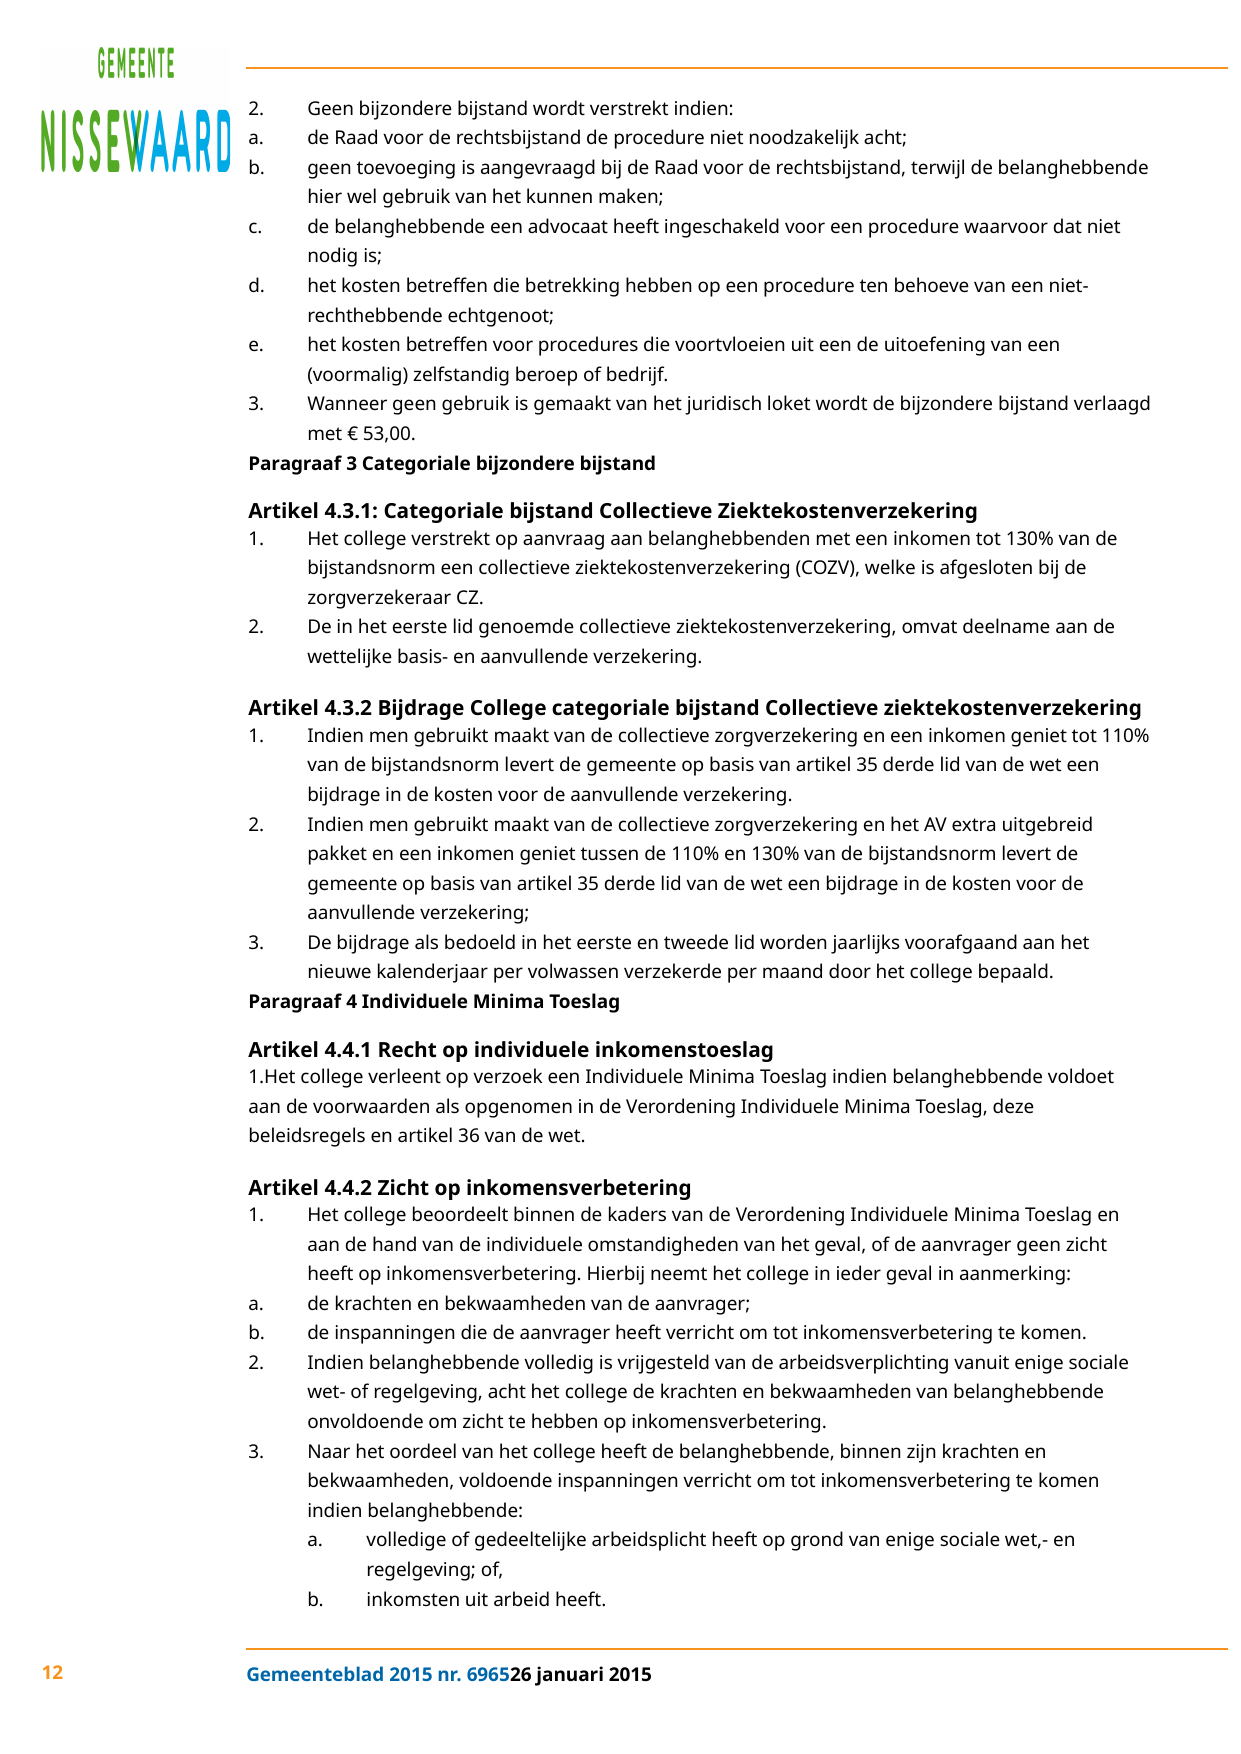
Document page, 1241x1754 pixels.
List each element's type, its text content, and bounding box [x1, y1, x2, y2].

list Indien belanghebbende volledig is vrijgesteld van de arbeidsverplichting vanuit enige sociale wet- of regelgeving, acht het college de krachten en bekwaamheden van belanghebbende onvoldoende om zicht te hebben op inkomensverbetering. [248, 1349, 1152, 1434]
text Artikel 4.4.2 Zicht op inkomensverbetering [248, 1173, 1152, 1201]
text Artikel 4.3.2 Bijdrage College categoriale bijstand Collectieve ziektekostenverzekering [248, 693, 1152, 722]
list geen toevoeging is aangevraagd bij de Raad voor de rechtsbijstand, terwijl de belanghebbende hier wel gebruik van het kunnen maken; [248, 154, 1152, 209]
list volledige of gedeeltelijke arbeidsplicht heeft op grond van enige sociale wet,- en regelgeving; of, [307, 1527, 1152, 1582]
list Indien men gebruikt maakt van de collectieve zorgverzekering en het AV extra uitgebreid pakket en een inkomen geniet tussen de 110% en 130% van de bijstandsnorm levert de gemeente op basis van artikel 35 derde lid van de wet een bijdrage in de kosten voor de aanvullende verzekering; [248, 811, 1152, 925]
list inkomsten uit arbeid heeft. [307, 1586, 1152, 1612]
list de belanghebbende een advocaat heeft ingeschakeld voor een procedure waarvoor dat niet nodig is; [248, 213, 1152, 268]
list de Raad voor de rechtsbijstand de procedure niet noodzakelijk acht; [248, 124, 1152, 150]
text 1.Het college verleent op verzoek een Individuele Minima Toeslag indien belanghebbende voldoet aan de voorwaarden als opgenomen in de Verordening Individuele Minima Toeslag, deze beleidsregels en artikel 36 van de wet. [248, 1063, 1152, 1148]
list het kosten betreffen die betrekking hebben op een procedure ten behoeve van een niet-rechthebbende echtgenoot; [248, 272, 1152, 328]
picture [201, 122, 206, 138]
picture [222, 122, 227, 160]
text Artikel 4.4.1 Recht op individuele inkomenstoeslag [248, 1035, 1152, 1063]
list De bijdrage als bedoeld in het eerste en tweede lid worden jaarlijks voorafgaand aan het nieuwe kalenderjaar per volwassen verzekerde per maand door het college bepaald. [248, 929, 1152, 984]
list het kosten betreffen voor procedures die voortvloeien uit een de uitoefening van een (voormalig) zelfstandig beroep of bedrijf. [248, 331, 1152, 387]
list Naar het oordeel van het college heeft de belanghebbende, binnen zijn krachten en bekwaamheden, voldoende inspanningen verricht om tot inkomensverbetering te komen indien belanghebbende: [248, 1438, 1152, 1523]
list Het college beoordeelt binnen de kaders van de Verordening Individuele Minima Toeslag en aan de hand van de individuele omstandigheden van het geval, of de aanvrager geen zicht heeft op inkomensverbetering. Hierbij neemt het college in ieder geval in aanmerking: [248, 1201, 1152, 1286]
text Artikel 4.3.1: Categoriale bijstand Collectieve Ziektekostenverzekering [248, 496, 1152, 525]
list Geen bijzondere bijstand wordt verstrekt indien: [248, 95, 1152, 121]
picture [200, 151, 206, 172]
list De in het eerste lid genoemde collectieve ziektekostenverzekering, omvat deelname aan de wettelijke basis- en aanvullende verzekering. [248, 613, 1152, 669]
list de inspanningen die de aanvrager heeft verricht om tot inkomensverbetering te komen. [248, 1319, 1152, 1345]
text Paragraaf 3 Categoriale bijzondere bijstand [248, 450, 1152, 476]
picture [176, 157, 187, 172]
picture [154, 157, 165, 172]
list Indien men gebruikt maakt van de collectieve zorgverzekering en een inkomen geniet tot 110% van de bijstandsnorm levert de gemeente op basis van artikel 35 derde lid van de wet een bijdrage in de kosten voor de aanvullende verzekering. [248, 722, 1152, 807]
list de krachten en bekwaamheden van de aanvrager; [248, 1290, 1152, 1316]
text Paragraaf 4 Individuele Minima Toeslag [248, 988, 1152, 1014]
list Wanneer geen gebruik is gemaakt van het juridisch loket wordt de bijzondere bijstand verlaagd met € 53,00. [248, 391, 1152, 446]
list Het college verstrekt op aanvraag aan belanghebbenden met een inkomen tot 130% van de bijstandsnorm een collectieve ziektekostenverzekering (COZV), welke is afgesloten bij de zorgverzekeraar CZ. [248, 525, 1152, 610]
picture [41, 47, 231, 172]
